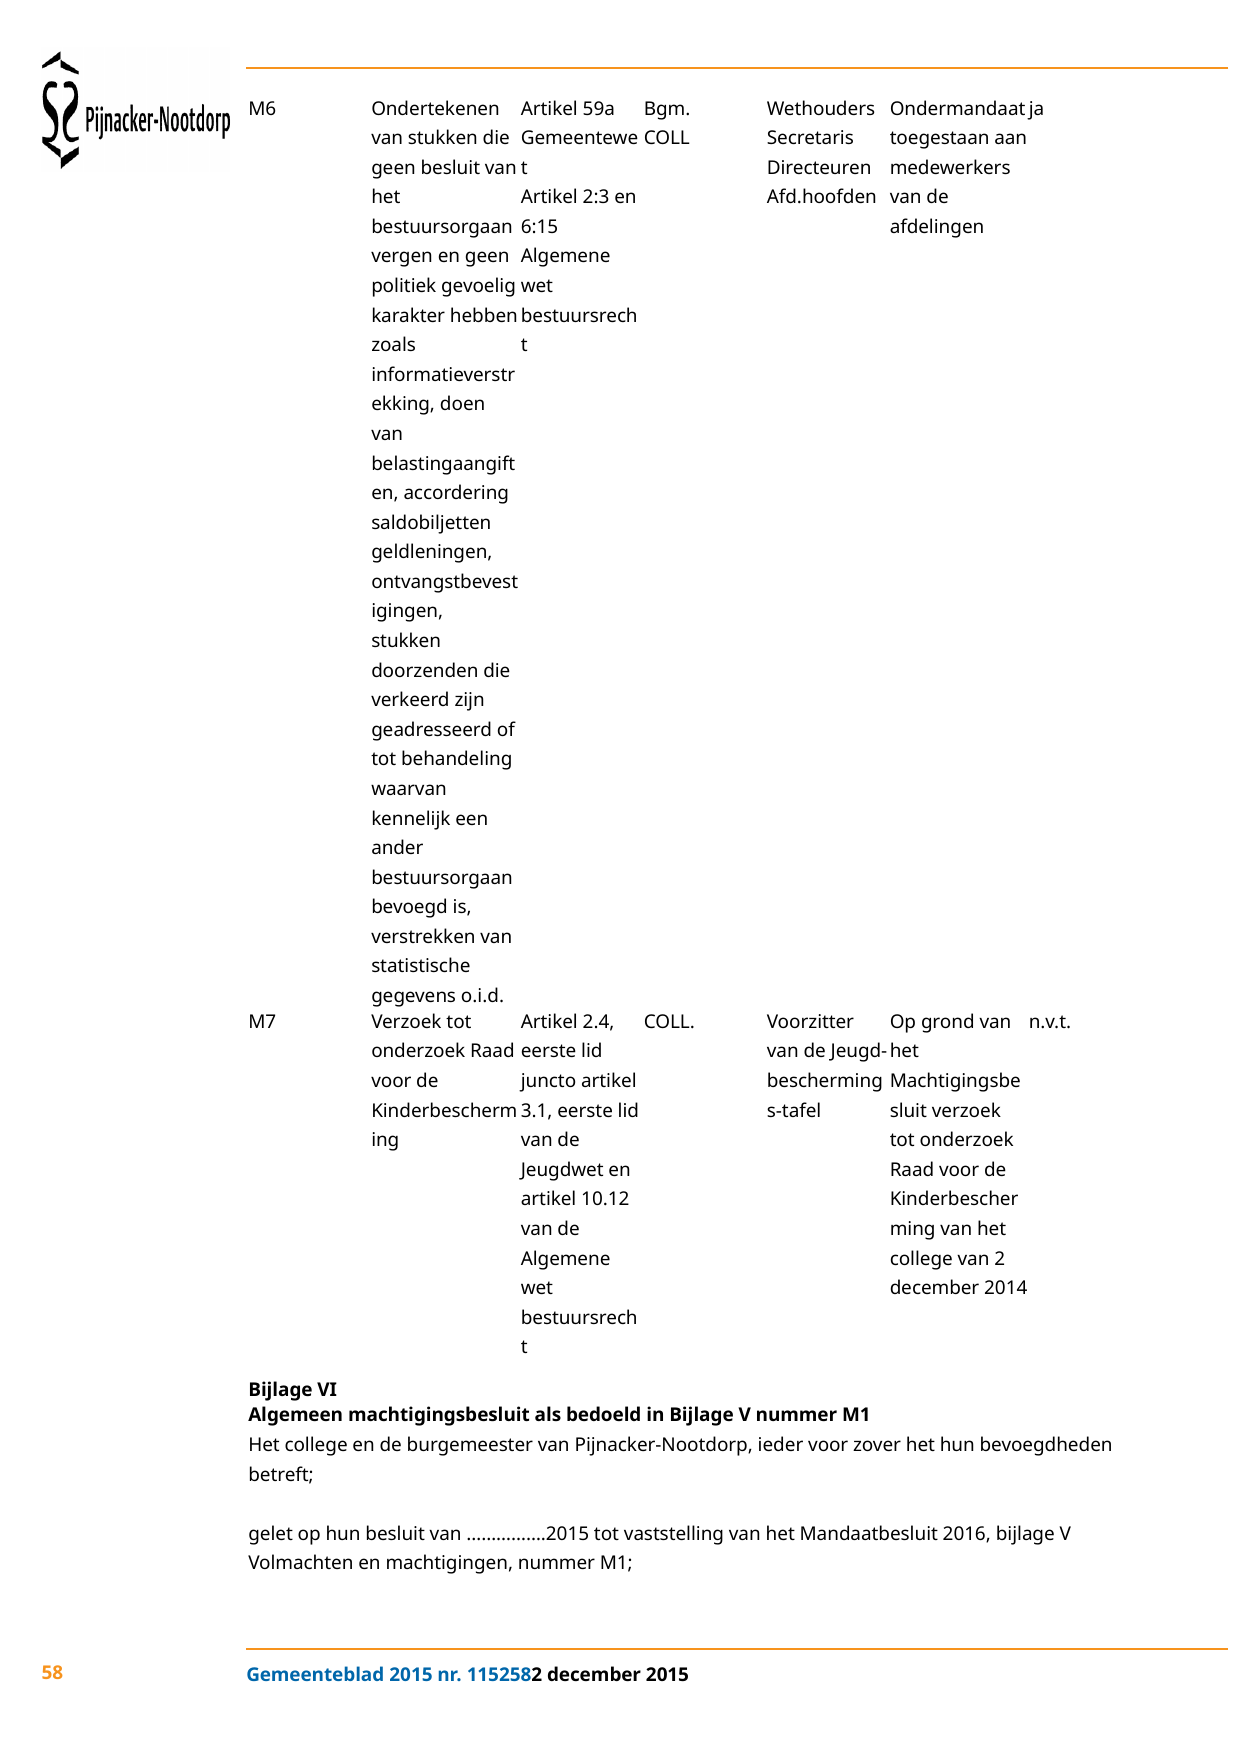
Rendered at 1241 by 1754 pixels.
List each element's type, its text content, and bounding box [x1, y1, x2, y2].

table_cell Verzoek tot onderzoek Raad voor de Kinderbescherming [371, 1008, 521, 1359]
table_cell Voorzitter van de Jeugd-beschermings-tafel [767, 1008, 889, 1359]
text Algemeen machtigingsbesluit als bedoeld in Bijlage V nummer M1 [248, 1402, 1152, 1427]
table_cell Artikel 2.4, eerste lid juncto artikel 3.1, eerste lid van de Jeugdwet en artikel 10.12 van de Algemene wet bestuursrecht [521, 1008, 644, 1359]
table_cell ja [1029, 95, 1152, 1008]
table_cell COLL. [644, 1008, 767, 1359]
table_cell Artikel 59a Gemeentewet Artikel 2:3 en 6:15 Algemene wet bestuursrecht [521, 95, 644, 1008]
table_cell Ondermandaat toegestaan aan medewerkers van de afdelingen [890, 95, 1028, 1008]
text Het college en de burgemeester van Pijnacker-Nootdorp, ieder voor zover het hun bevoegdheden betreft; [248, 1431, 1152, 1487]
text Bijlage VI [248, 1376, 1152, 1402]
picture [41, 47, 231, 172]
table_cell n.v.t. [1029, 1008, 1152, 1359]
table_cell M7 [248, 1008, 371, 1359]
text gelet op hun besluit van …………….2015 tot vaststelling van het Mandaatbesluit 2016, bijlage V Volmachten en machtigingen, nummer M1; [248, 1520, 1152, 1575]
table_cell Wethouders Secretaris Directeuren Afd.hoofden [767, 95, 889, 1008]
table_cell Bgm. COLL [644, 95, 767, 1008]
table_cell M6 [248, 95, 371, 1008]
table_cell Op grond van het Machtigingsbesluit verzoek tot onderzoek Raad voor de Kinderbescherming van het college van 2 december 2014 [890, 1008, 1028, 1359]
table_cell Ondertekenen van stukken die geen besluit van het bestuursorgaan vergen en geen politiek gevoelig karakter hebben zoals informatieverstrekking, doen van belastingaangiften, accordering saldobiljetten geldleningen, ontvangstbevestigingen, stukken doorzenden die verkeerd zijn geadresseerd of tot behandeling waarvan kennelijk een ander bestuursorgaan bevoegd is, verstrekken van statistische gegevens o.i.d. [371, 95, 521, 1008]
